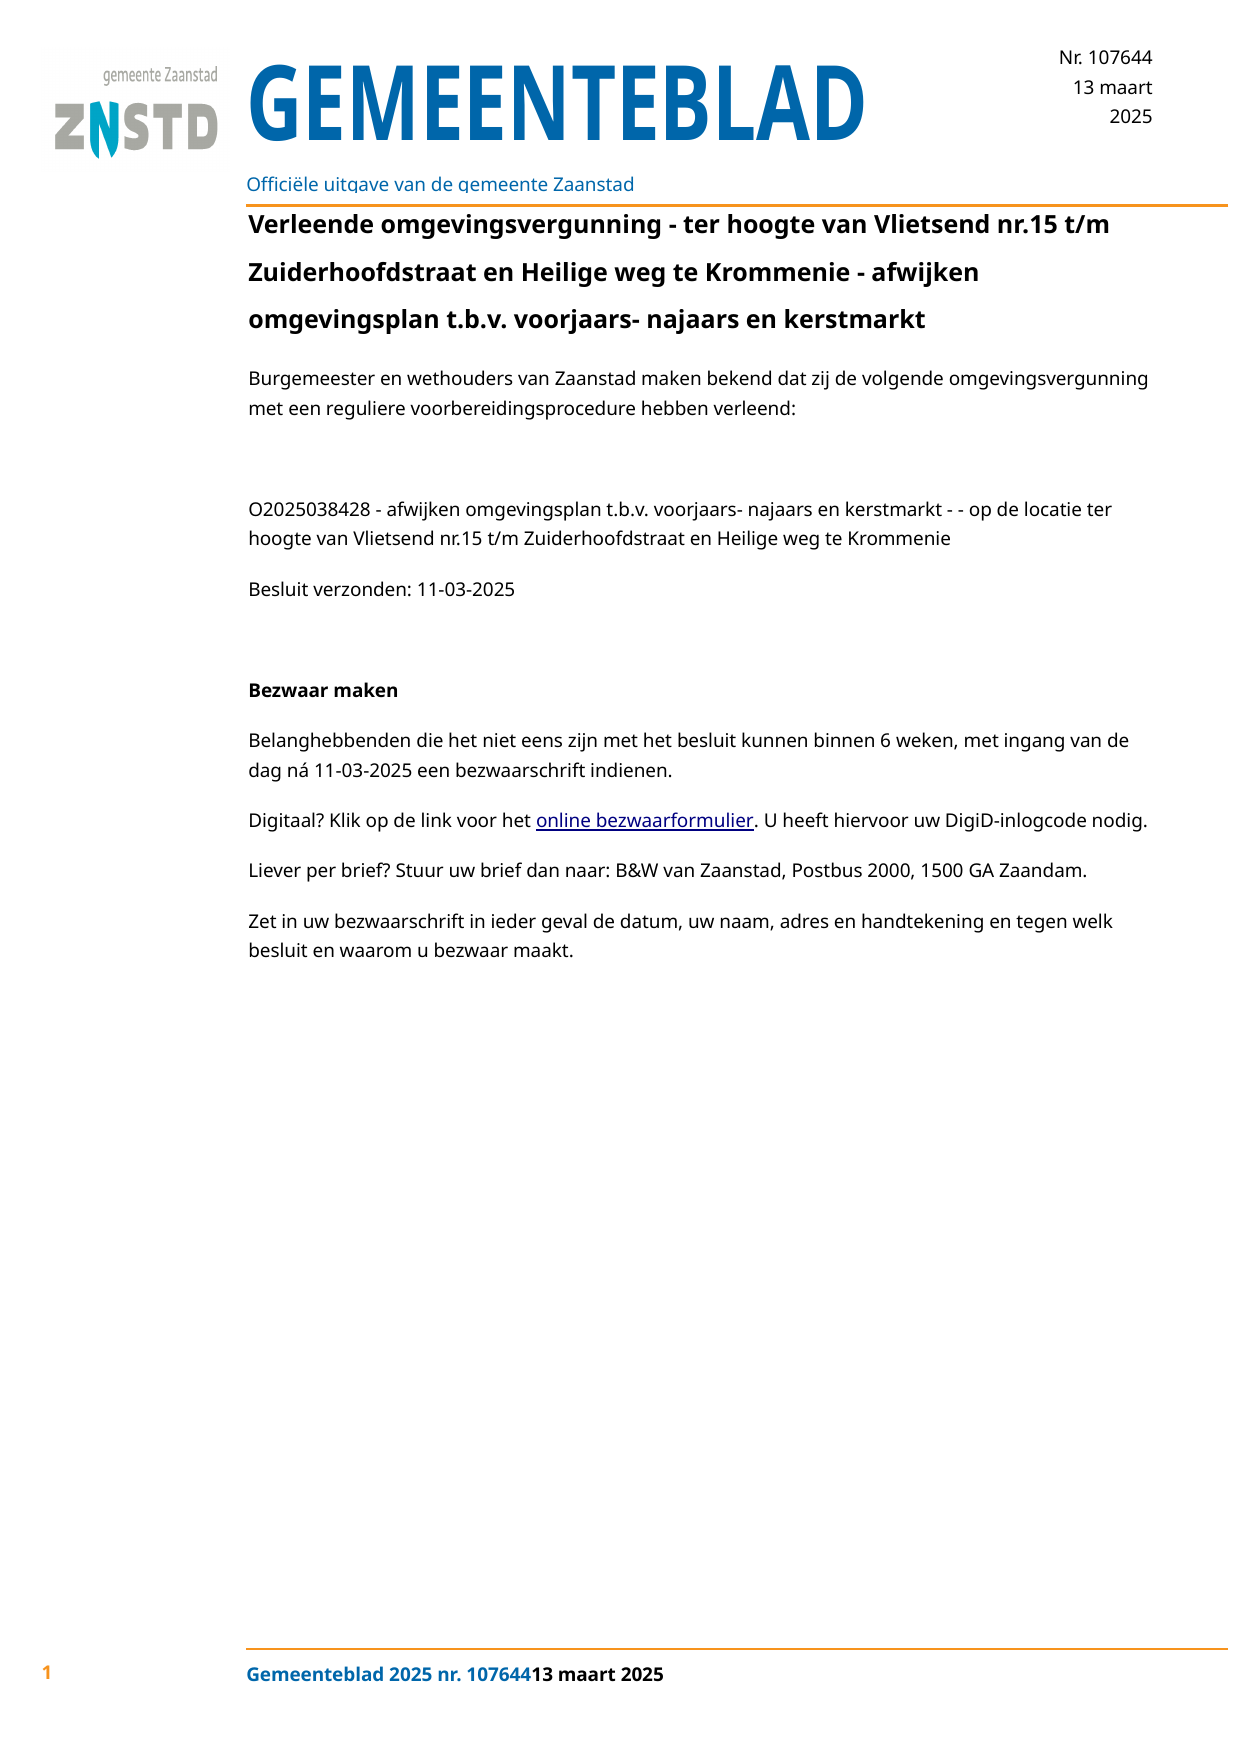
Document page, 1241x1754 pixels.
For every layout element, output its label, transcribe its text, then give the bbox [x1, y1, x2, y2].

text O2025038428 - afwijken omgevingsplan t.b.v. voorjaars- najaars en kerstmarkt - - op de locatie ter hoogte van Vlietsend nr.15 t/m Zuiderhoofdstraat en Heilige weg te Krommenie [248, 496, 1152, 551]
text Verleende omgevingsvergunning - ter hoogte van Vlietsend nr.15 t/m Zuiderhoofdstraat en Heilige weg te Krommenie - afwijken omgevingsplan t.b.v. voorjaars- najaars en kerstmarkt [248, 207, 1152, 336]
text Burgemeester en wethouders van Zaanstad maken bekend dat zij de volgende omgevingsvergunning met een reguliere voorbereidingsprocedure hebben verleend: [248, 366, 1152, 421]
text Belanghebbenden die het niet eens zijn met het besluit kunnen binnen 6 weken, met ingang van de dag ná 11-03-2025 een bezwaarschrift indienen. [248, 727, 1152, 782]
text Zet in uw bezwaarschrift in ieder geval de datum, uw naam, adres en handtekening en tegen welk besluit en waarom u bezwaar maakt. [248, 908, 1152, 963]
text Bezwaar maken [248, 677, 1152, 702]
picture [41, 47, 231, 172]
text Digitaal? Klik op de link voor het online bezwaarformulier. U heeft hiervoor uw DigiD-inlogcode nodig. [248, 807, 1152, 833]
text Besluit verzonden: 11-03-2025 [248, 576, 1152, 602]
text Liever per brief? Stuur uw brief dan naar: B&W van Zaanstad, Postbus 2000, 1500 GA Zaandam. [248, 858, 1152, 883]
